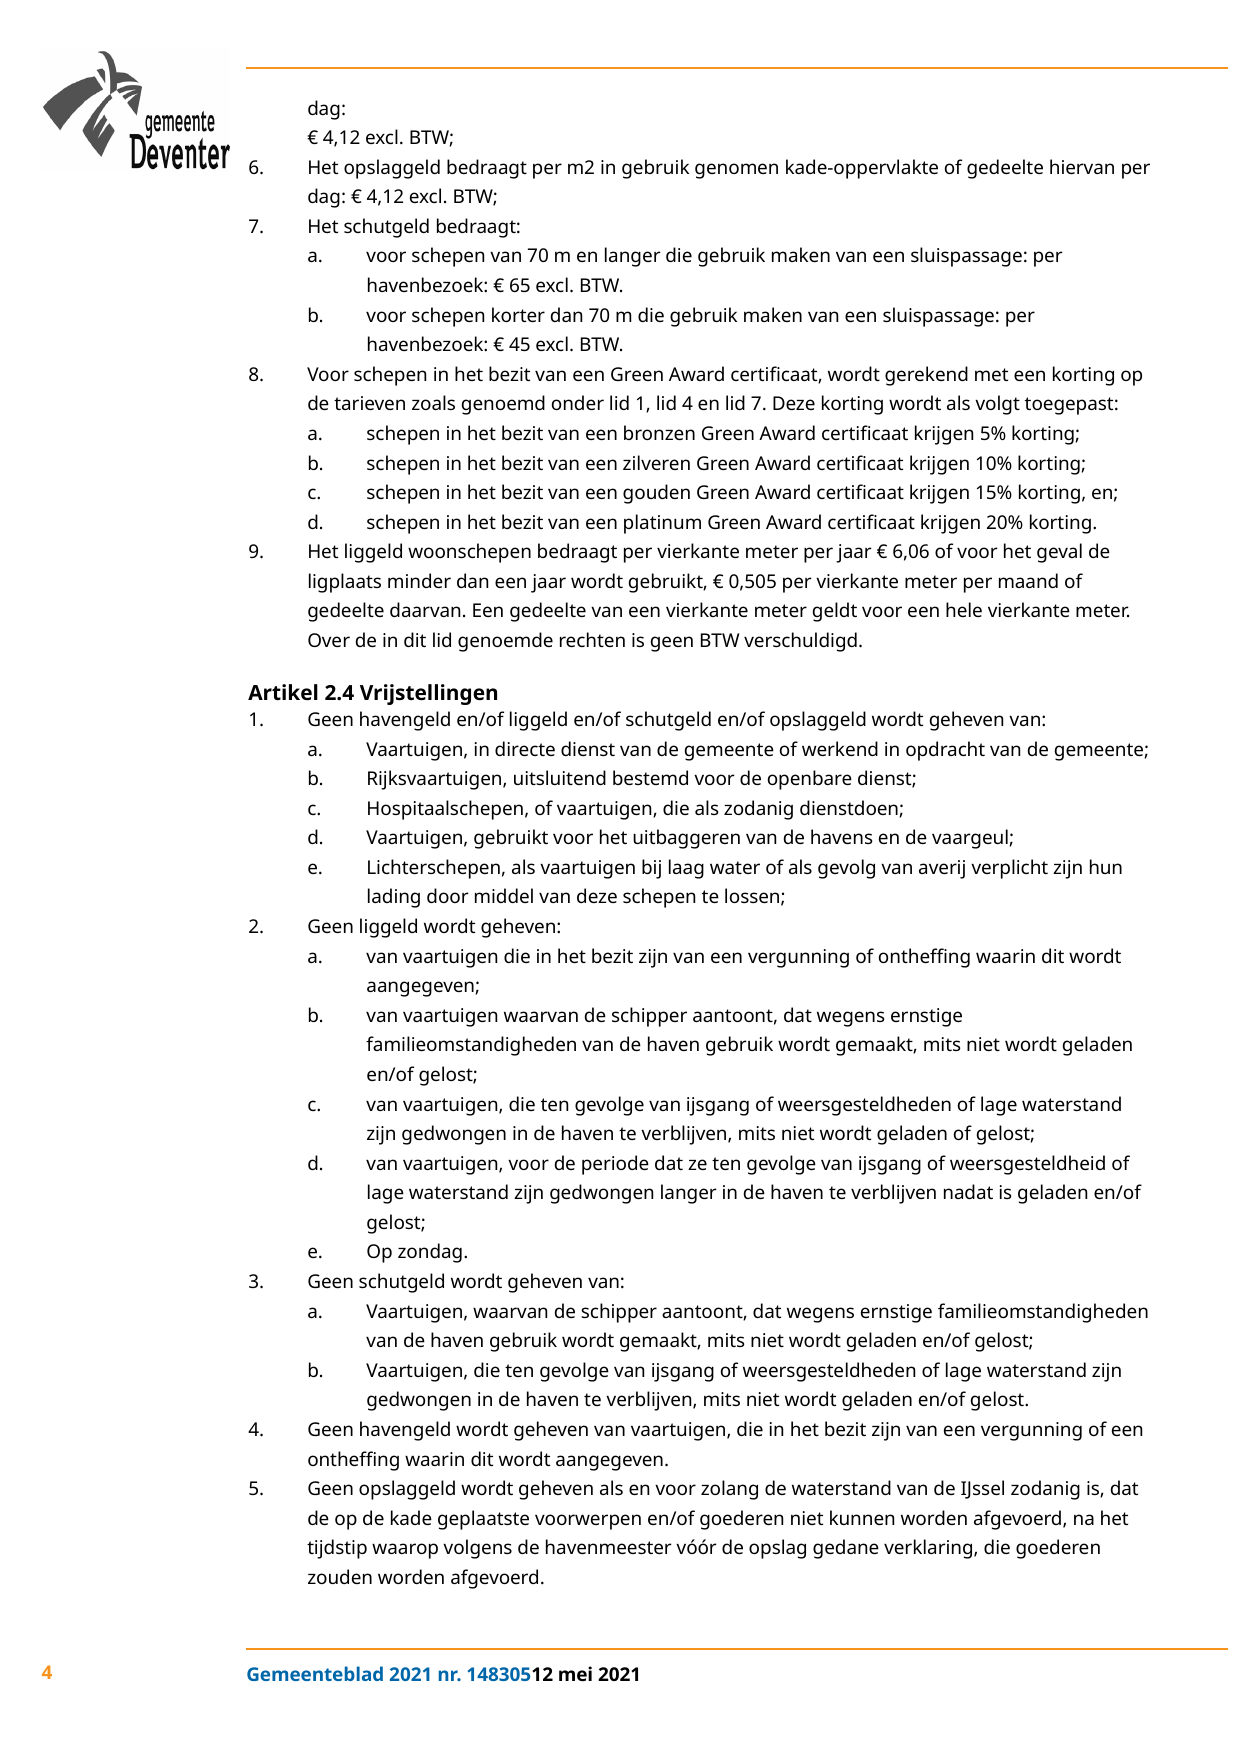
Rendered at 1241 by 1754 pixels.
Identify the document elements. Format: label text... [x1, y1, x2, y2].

list dag: [248, 95, 1152, 121]
list Het opslaggeld bedraagt per m2 in gebruik genomen kade-oppervlakte of gedeelte hiervan per dag: € 4,12 excl. BTW; [248, 154, 1152, 209]
list Vaartuigen, gebruikt voor het uitbaggeren van de havens en de vaargeul; [307, 824, 1152, 850]
list Het schutgeld bedraagt: [248, 213, 1152, 239]
list Geen havengeld wordt geheven van vaartuigen, die in het bezit zijn van een vergunning of een ontheffing waarin dit wordt aangegeven. [248, 1416, 1152, 1471]
list Vaartuigen, die ten gevolge van ijsgang of weersgesteldheden of lage waterstand zijn gedwongen in de haven te verblijven, mits niet wordt geladen en/of gelost. [307, 1357, 1152, 1412]
list € 4,12 excl. BTW; [248, 124, 1152, 150]
list Geen opslaggeld wordt geheven als en voor zolang de waterstand van de IJssel zodanig is, dat de op de kade geplaatste voorwerpen en/of goederen niet kunnen worden afgevoerd, na het tijdstip waarop volgens de havenmeester vóór de opslag gedane verklaring, die goederen zouden worden afgevoerd. [248, 1475, 1152, 1590]
picture [41, 47, 231, 172]
list Het liggeld woonschepen bedraagt per vierkante meter per jaar € 6,06 of voor het geval de ligplaats minder dan een jaar wordt gebruikt, € 0,505 per vierkante meter per maand of gedeelte daarvan. Een gedeelte van een vierkante meter geldt voor een hele vierkante meter. Over de in dit lid genoemde rechten is geen BTW verschuldigd. [248, 538, 1152, 653]
list schepen in het bezit van een bronzen Green Award certificaat krijgen 5% korting; [307, 420, 1152, 446]
list Op zondag. [307, 1239, 1152, 1264]
list Geen liggeld wordt geheven: [248, 913, 1152, 939]
list Lichterschepen, als vaartuigen bij laag water of als gevolg van averij verplicht zijn hun lading door middel van deze schepen te lossen; [307, 854, 1152, 909]
list schepen in het bezit van een platinum Green Award certificaat krijgen 20% korting. [307, 509, 1152, 535]
list Voor schepen in het bezit van een Green Award certificaat, wordt gerekend met een korting op de tarieven zoals genoemd onder lid 1, lid 4 en lid 7. Deze korting wordt als volgt toegepast: [248, 361, 1152, 416]
list Rijksvaartuigen, uitsluitend bestemd voor de openbare dienst; [307, 765, 1152, 791]
list Vaartuigen, waarvan de schipper aantoont, dat wegens ernstige familieomstandigheden van de haven gebruik wordt gemaakt, mits niet wordt geladen en/of gelost; [307, 1298, 1152, 1353]
list Hospitaalschepen, of vaartuigen, die als zodanig dienstdoen; [307, 795, 1152, 821]
list Vaartuigen, in directe dienst van de gemeente of werkend in opdracht van de gemeente; [307, 736, 1152, 761]
list Geen havengeld en/of liggeld en/of schutgeld en/of opslaggeld wordt geheven van: [248, 706, 1152, 732]
list van vaartuigen, die ten gevolge van ijsgang of weersgesteldheden of lage waterstand zijn gedwongen in de haven te verblijven, mits niet wordt geladen of gelost; [307, 1091, 1152, 1146]
list van vaartuigen, voor de periode dat ze ten gevolge van ijsgang of weersgesteldheid of lage waterstand zijn gedwongen langer in de haven te verblijven nadat is geladen en/of gelost; [307, 1150, 1152, 1235]
text Artikel 2.4 Vrijstellingen [248, 678, 1152, 706]
list van vaartuigen waarvan de schipper aantoont, dat wegens ernstige familieomstandigheden van de haven gebruik wordt gemaakt, mits niet wordt geladen en/of gelost; [307, 1002, 1152, 1087]
list voor schepen van 70 m en langer die gebruik maken van een sluispassage: per havenbezoek: € 65 excl. BTW. [307, 243, 1152, 298]
list schepen in het bezit van een gouden Green Award certificaat krijgen 15% korting, en; [307, 479, 1152, 505]
list Geen schutgeld wordt geheven van: [248, 1268, 1152, 1294]
list voor schepen korter dan 70 m die gebruik maken van een sluispassage: per havenbezoek: € 45 excl. BTW. [307, 302, 1152, 357]
list schepen in het bezit van een zilveren Green Award certificaat krijgen 10% korting; [307, 450, 1152, 476]
list van vaartuigen die in het bezit zijn van een vergunning of ontheffing waarin dit wordt aangegeven; [307, 943, 1152, 998]
